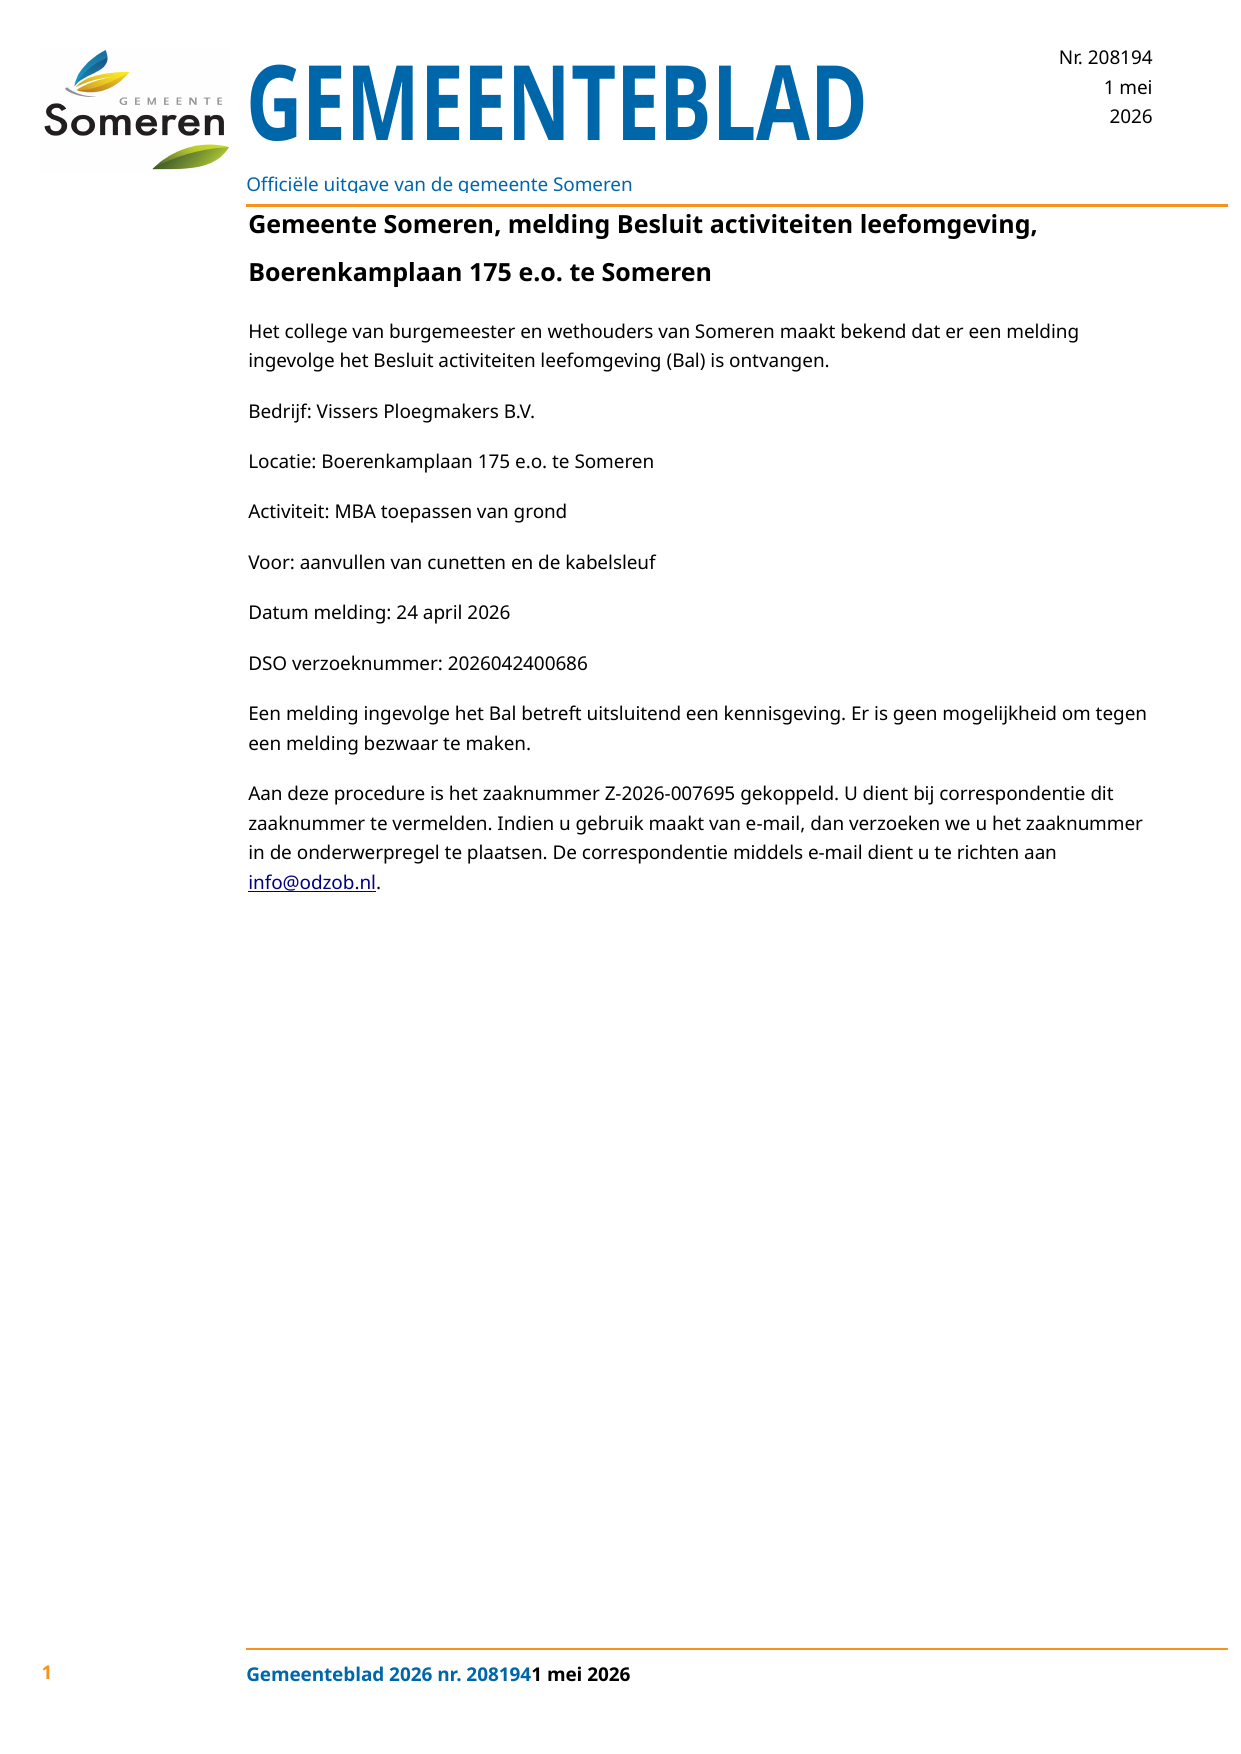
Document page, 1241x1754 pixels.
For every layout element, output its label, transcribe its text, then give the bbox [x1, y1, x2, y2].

text Een melding ingevolge het Bal betreft uitsluitend een kennisgeving. Er is geen mogelijkheid om tegen een melding bezwaar te maken. [248, 700, 1152, 756]
text Het college van burgemeester en wethouders van Someren​ maakt bekend dat er een melding ingevolge het Besluit activiteiten leefomgeving (Bal) is ontvangen. [248, 318, 1152, 373]
text Bedrijf: Vissers Ploegmakers B.V. [248, 398, 1152, 424]
text Aan deze procedure is het zaaknummer Z-2026-007695 gekoppeld. U dient bij correspondentie dit zaaknummer te vermelden. Indien u gebruik maakt van e-mail, dan verzoeken we u het zaaknummer in de onderwerpregel te plaatsen. De correspondentie middels e-mail dient u te richten aan info@odzob.nl. [248, 780, 1152, 895]
text Locatie: Boerenkamplaan​ 175 e.o.​ te ​Someren [248, 448, 1152, 474]
text DSO verzoeknummer: 2026042400686 [248, 650, 1152, 676]
picture [41, 47, 231, 172]
text Activiteit: MBA toepassen van grond [248, 499, 1152, 524]
text Datum melding: 24 april 2026 [248, 599, 1152, 625]
text Voor: aanvullen van cunetten en de kabelsleuf [248, 549, 1152, 575]
text Gemeente Someren​, melding Besluit activiteiten leefomgeving, Boerenkamplaan​ 175​​ e.o. te Someren​ [248, 207, 1152, 288]
